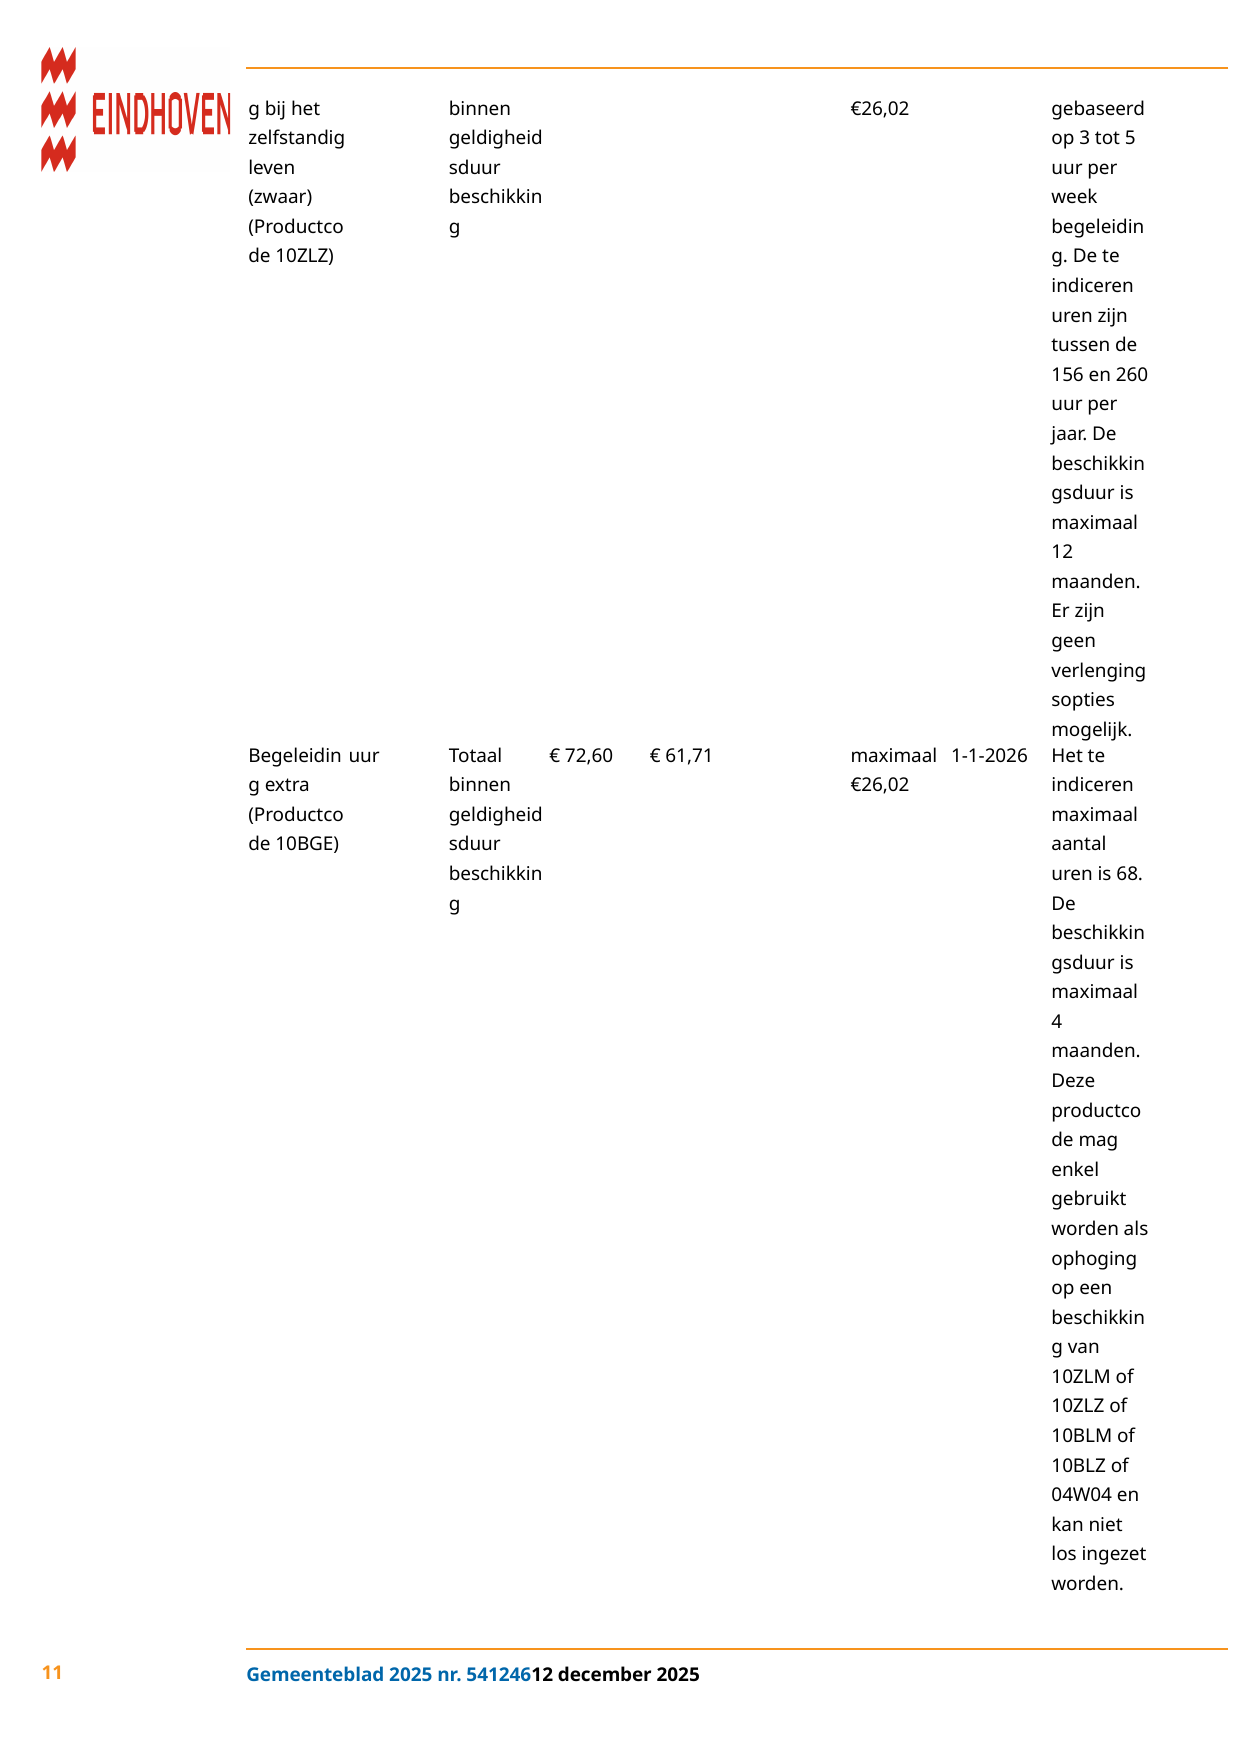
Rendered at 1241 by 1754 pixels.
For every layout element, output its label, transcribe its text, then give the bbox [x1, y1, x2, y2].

picture [41, 47, 231, 172]
table_cell € 72,60 [549, 742, 649, 1596]
table_cell €26,02 [850, 95, 951, 742]
table_cell binnen geldigheidsduur beschikking [449, 95, 549, 742]
table_cell 1-1-2026 [951, 742, 1051, 1596]
table_cell uur [348, 742, 449, 1596]
table_cell [549, 95, 649, 742]
table_cell [650, 95, 850, 742]
table_cell gebaseerd op 3 tot 5 uur per week begeleiding. De te indiceren uren zijn tussen de 156 en 260 uur per jaar. De beschikkingsduur is maximaal 12 maanden. Er zijn geen verlengingsopties mogelijk. [1051, 95, 1152, 742]
table_cell maximaal €26,02 [850, 742, 951, 1596]
table_cell Totaal binnen geldigheidsduur beschikking [449, 742, 549, 1596]
table_cell Het te indiceren maximaal aantal uren is 68. De beschikkingsduur is maximaal 4 maanden. Deze productcode mag enkel gebruikt worden als ophoging op een beschikking van 10ZLM of 10ZLZ of 10BLM of 10BLZ of 04W04 en kan niet los ingezet worden. [1051, 742, 1152, 1596]
table_cell g bij het zelfstandig leven (zwaar) (Productcode 10ZLZ) [248, 95, 348, 742]
table_cell [348, 95, 449, 742]
table_cell [951, 95, 1051, 742]
table_cell Begeleiding extra (Productcode 10BGE) [248, 742, 348, 1596]
table_cell € 61,71 [650, 742, 850, 1596]
